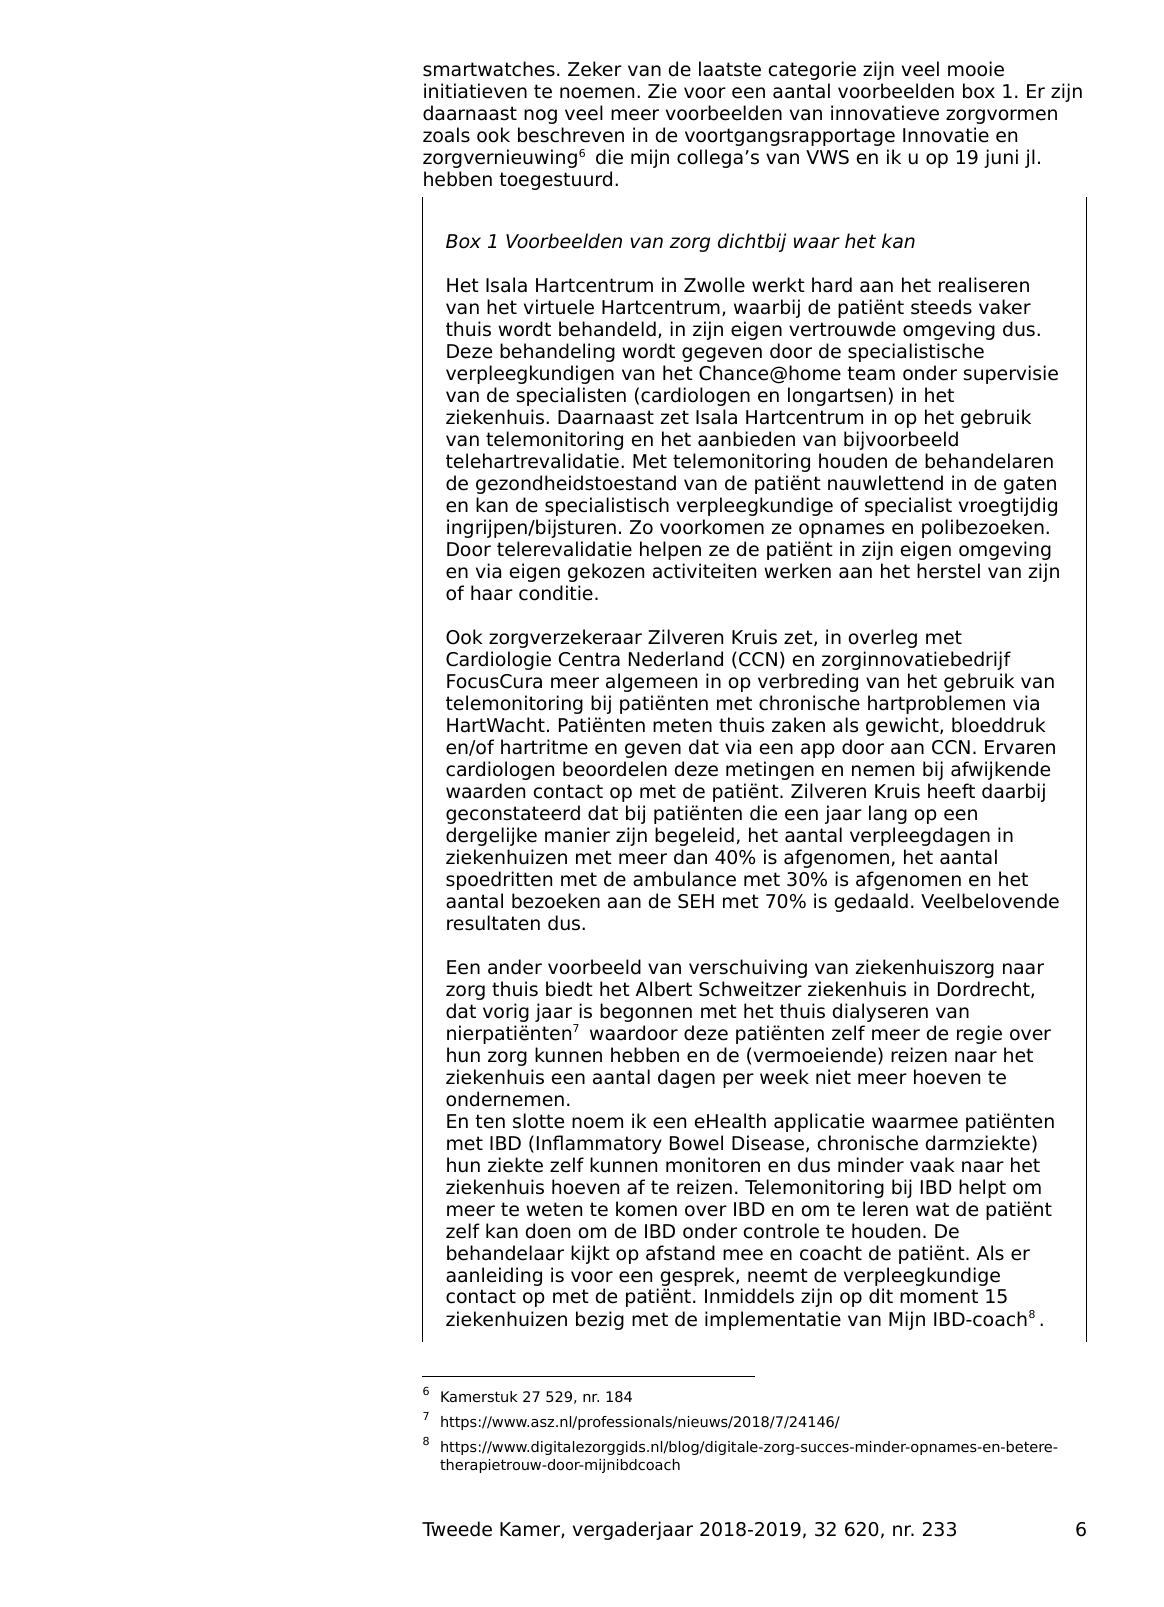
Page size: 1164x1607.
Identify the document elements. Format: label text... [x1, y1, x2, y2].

table_header Box 1 Voorbeelden van zorg dichtbij waar het kan Het Isala Hartcentrum in Zwolle werkt hard aan het realiseren van het virtuele Hartcentrum, waarbij de patiënt steeds vaker thuis wordt behandeld, in zijn eigen vertrouwde omgeving dus. Deze behandeling wordt gegeven door de specialistische verpleegkundigen van het Chance@home team onder supervisie van de specialisten (cardiologen en longartsen) in het ziekenhuis. Daarnaast zet Isala Hartcentrum in op het gebruik van telemonitoring en het aanbieden van bijvoorbeeld telehartrevalidatie. Met telemonitoring houden de behandelaren de gezondheidstoestand van de patiënt nauwlettend in de gaten en kan de specialistisch verpleegkundige of specialist vroegtijdig ingrijpen/bijsturen. Zo voorkomen ze opnames en polibezoeken. Door telerevalidatie helpen ze de patiënt in zijn eigen omgeving en via eigen gekozen activiteiten werken aan het herstel van zijn of haar conditie. Ook zorgverzekeraar Zilveren Kruis zet, in overleg met Cardiologie Centra Nederland (CCN) en zorginnovatiebedrijf FocusCura meer algemeen in op verbreding van het gebruik van telemonitoring bij patiënten met chronische hartproblemen via HartWacht. Patiënten meten thuis zaken als gewicht, bloeddruk en/of hartritme en geven dat via een app door aan CCN. Ervaren cardiologen beoordelen deze metingen en nemen bij afwijkende waarden contact op met de patiënt. Zilveren Kruis heeft daarbij geconstateerd dat bij patiënten die een jaar lang op een dergelijke manier zijn begeleid, het aantal verpleegdagen in ziekenhuizen met meer dan 40% is afgenomen, het aantal spoedritten met de ambulance met 30% is afgenomen en het aantal bezoeken aan de SEH met 70% is gedaald. Veelbelovende resultaten dus. Een ander voorbeeld van verschuiving van ziekenhuiszorg naar zorg thuis biedt het Albert Schweitzer ziekenhuis in Dordrecht, dat vorig jaar is begonnen met het thuis dialyseren van nierpatiënten waardoor deze patiënten zelf meer de regie over hun zorg kunnen hebben en de (vermoeiende) reizen naar het ziekenhuis een aantal dagen per week niet meer hoeven te ondernemen. En ten slotte noem ik een eHealth applicatie waarmee patiënten met IBD (Inflammatory Bowel Disease, chronische darmziekte) hun ziekte zelf kunnen monitoren en dus minder vaak naar het ziekenhuis hoeven af te reizen. Telemonitoring bij IBD helpt om meer te weten te komen over IBD en om te leren wat de patiënt zelf kan doen om de IBD onder controle te houden. De behandelaar kijkt op afstand mee en coacht de patiënt. Als er aanleiding is voor een gesprek, neemt de verpleegkundige contact op met de patiënt. Inmiddels zijn op dit moment 15 ziekenhuizen bezig met de implementatie van Mijn IBD-coach. [423, 197, 1086, 1342]
text smartwatches. Zeker van de laatste categorie zijn veel mooie initiatieven te noemen. Zie voor een aantal voorbeelden box 1. Er zijn daarnaast nog veel meer voorbeelden van innovatieve zorgvormen zoals ook beschreven in de voortgangsrapportage Innovatie en zorgvernieuwing die mijn collega’s van VWS en ik u op 19 juni jl. hebben toegestuurd. [422, 59, 1087, 191]
text Kamerstuk 27 529, nr. 184 [422, 1385, 1087, 1407]
